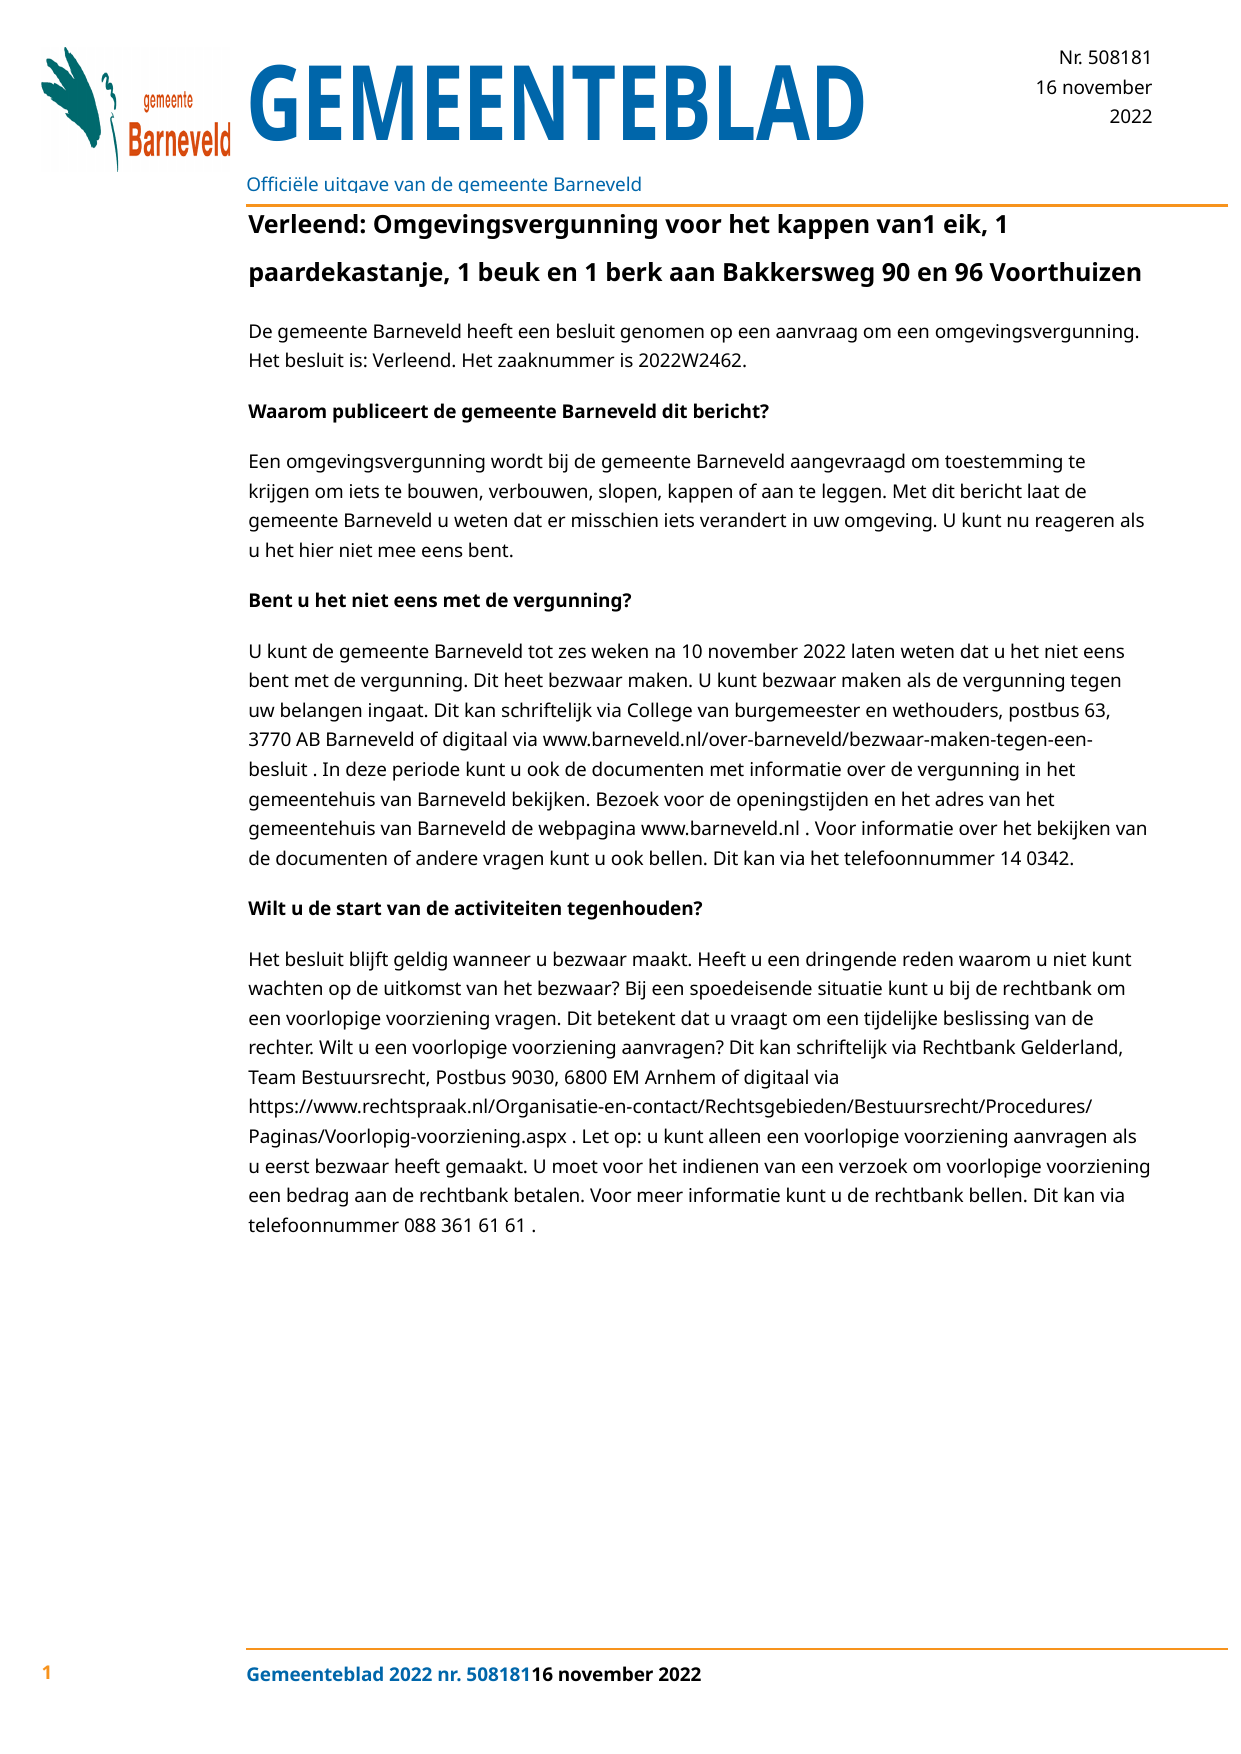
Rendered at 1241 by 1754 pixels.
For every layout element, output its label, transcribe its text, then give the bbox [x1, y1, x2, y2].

text Een omgevingsvergunning wordt bij de gemeente Barneveld aangevraagd om toestemming te krijgen om iets te bouwen, verbouwen, slopen, kappen of aan te leggen. Met dit bericht laat de gemeente Barneveld u weten dat er misschien iets verandert in uw omgeving. U kunt nu reageren als u het hier niet mee eens bent. [248, 448, 1152, 563]
text Bent u het niet eens met de vergunning? [248, 587, 1152, 613]
text Verleend: Omgevingsvergunning voor het kappen van1 eik, 1 paardekastanje, 1 beuk en 1 berk aan Bakkersweg 90 en 96 Voorthuizen [248, 207, 1152, 288]
text Wilt u de start van de activiteiten tegenhouden? [248, 895, 1152, 921]
text Waarom publiceert de gemeente Barneveld dit bericht? [248, 398, 1152, 424]
text U kunt de gemeente Barneveld tot zes weken na 10 november 2022 laten weten dat u het niet eens bent met de vergunning. Dit heet bezwaar maken. U kunt bezwaar maken als de vergunning tegen uw belangen ingaat. Dit kan schriftelijk via College van burgemeester en wethouders, postbus 63, 3770 AB Barneveld of digitaal via www.barneveld.nl/over-barneveld/bezwaar-maken-tegen-een-besluit . In deze periode kunt u ook de documenten met informatie over de vergunning in het gemeentehuis van Barneveld bekijken. Bezoek voor de openingstijden en het adres van het gemeentehuis van Barneveld de webpagina www.barneveld.nl . Voor informatie over het bekijken van de documenten of andere vragen kunt u ook bellen. Dit kan via het telefoonnummer 14 0342. [248, 638, 1152, 871]
picture [41, 47, 231, 172]
text Het besluit blijft geldig wanneer u bezwaar maakt. Heeft u een dringende reden waarom u niet kunt wachten op de uitkomst van het bezwaar? Bij een spoedeisende situatie kunt u bij de rechtbank om een voorlopige voorziening vragen. Dit betekent dat u vraagt om een tijdelijke beslissing van de rechter. Wilt u een voorlopige voorziening aanvragen? Dit kan schriftelijk via Rechtbank Gelderland, Team Bestuursrecht, Postbus 9030, 6800 EM Arnhem of digitaal via https://www.rechtspraak.nl/Organisatie-en-contact/Rechtsgebieden/Bestuursrecht/Procedures/Paginas/Voorlopig-voorziening.aspx . Let op: u kunt alleen een voorlopige voorziening aanvragen als u eerst bezwaar heeft gemaakt. U moet voor het indienen van een verzoek om voorlopige voorziening een bedrag aan de rechtbank betalen. Voor meer informatie kunt u de rechtbank bellen. Dit kan via telefoonnummer 088 361 61 61 . [248, 946, 1152, 1238]
text De gemeente Barneveld heeft een besluit genomen op een aanvraag om een omgevingsvergunning. Het besluit is: Verleend. Het zaaknummer is 2022W2462. [248, 318, 1152, 373]
